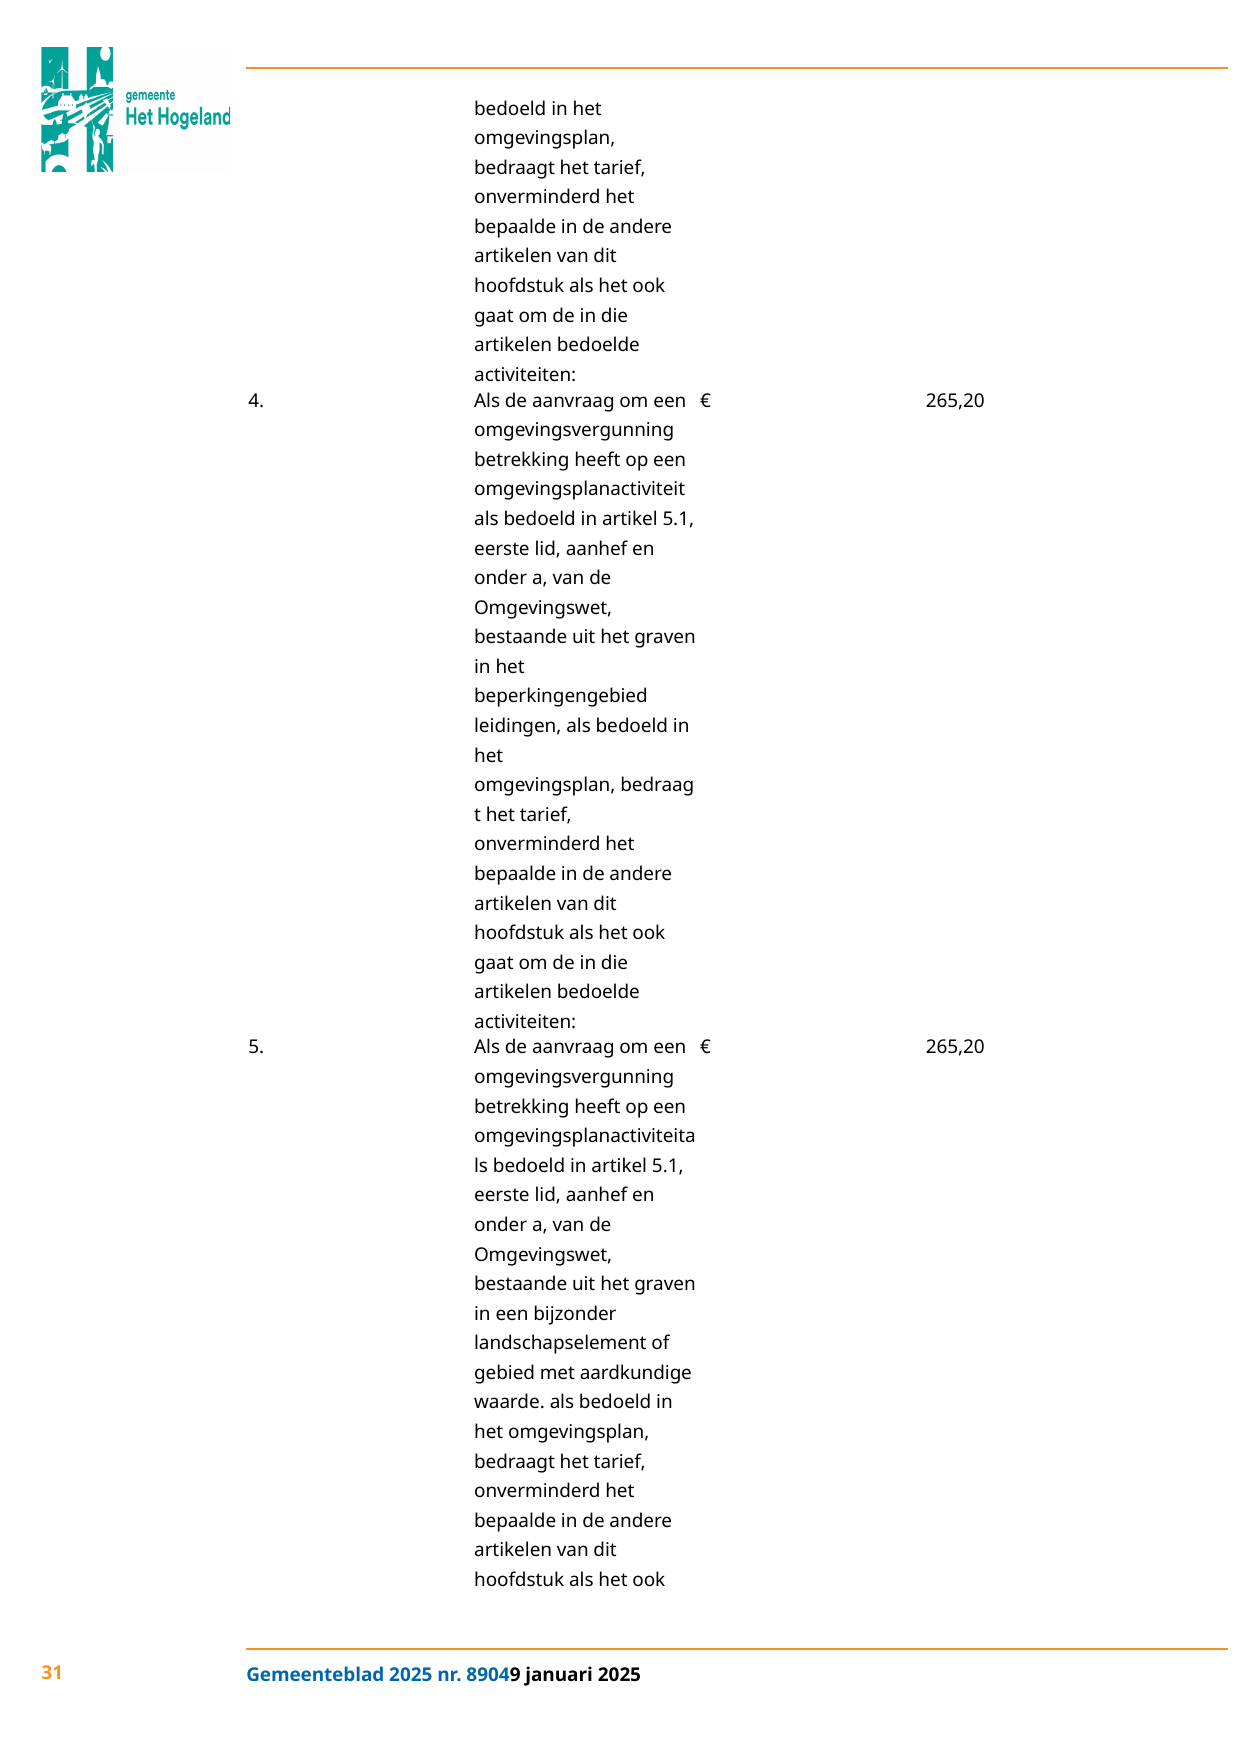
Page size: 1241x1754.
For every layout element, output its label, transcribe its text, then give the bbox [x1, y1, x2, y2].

table_cell bedoeld in het omgevingsplan, bedraagt het tarief, onverminderd het bepaalde in de andere artikelen van dit hoofdstuk als het ook gaat om de in die artikelen bedoelde activiteiten: [474, 95, 700, 387]
table_cell [926, 95, 1152, 387]
table_cell 5. [248, 1034, 474, 1592]
table_cell [700, 95, 926, 387]
table_cell 265,20 [926, 387, 1152, 1034]
table_cell Als de aanvraag om een omgevingsvergunning betrekking heeft op een omgevingsplanactiviteit als bedoeld in artikel 5.1, eerste lid, aanhef en onder a, van de Omgevingswet, bestaande uit het graven in het beperkingengebied leidingen, als bedoeld in het omgevingsplan, bedraagt het tarief, onverminderd het bepaalde in de andere artikelen van dit hoofdstuk als het ook gaat om de in die artikelen bedoelde activiteiten: [474, 387, 700, 1034]
table_cell Als de aanvraag om een omgevingsvergunning betrekking heeft op een omgevingsplanactiviteitals bedoeld in artikel 5.1, eerste lid, aanhef en onder a, van de Omgevingswet, bestaande uit het graven in een bijzonder landschapselement of gebied met aardkundige waarde. als bedoeld in het omgevingsplan, bedraagt het tarief, onverminderd het bepaalde in de andere artikelen van dit hoofdstuk als het ook [474, 1034, 700, 1592]
table_cell [248, 95, 474, 387]
table_cell 4. [248, 387, 474, 1034]
table_cell € [700, 387, 926, 1034]
table_cell 265,20 [926, 1034, 1152, 1592]
picture [41, 47, 231, 172]
table_cell € [700, 1034, 926, 1592]
